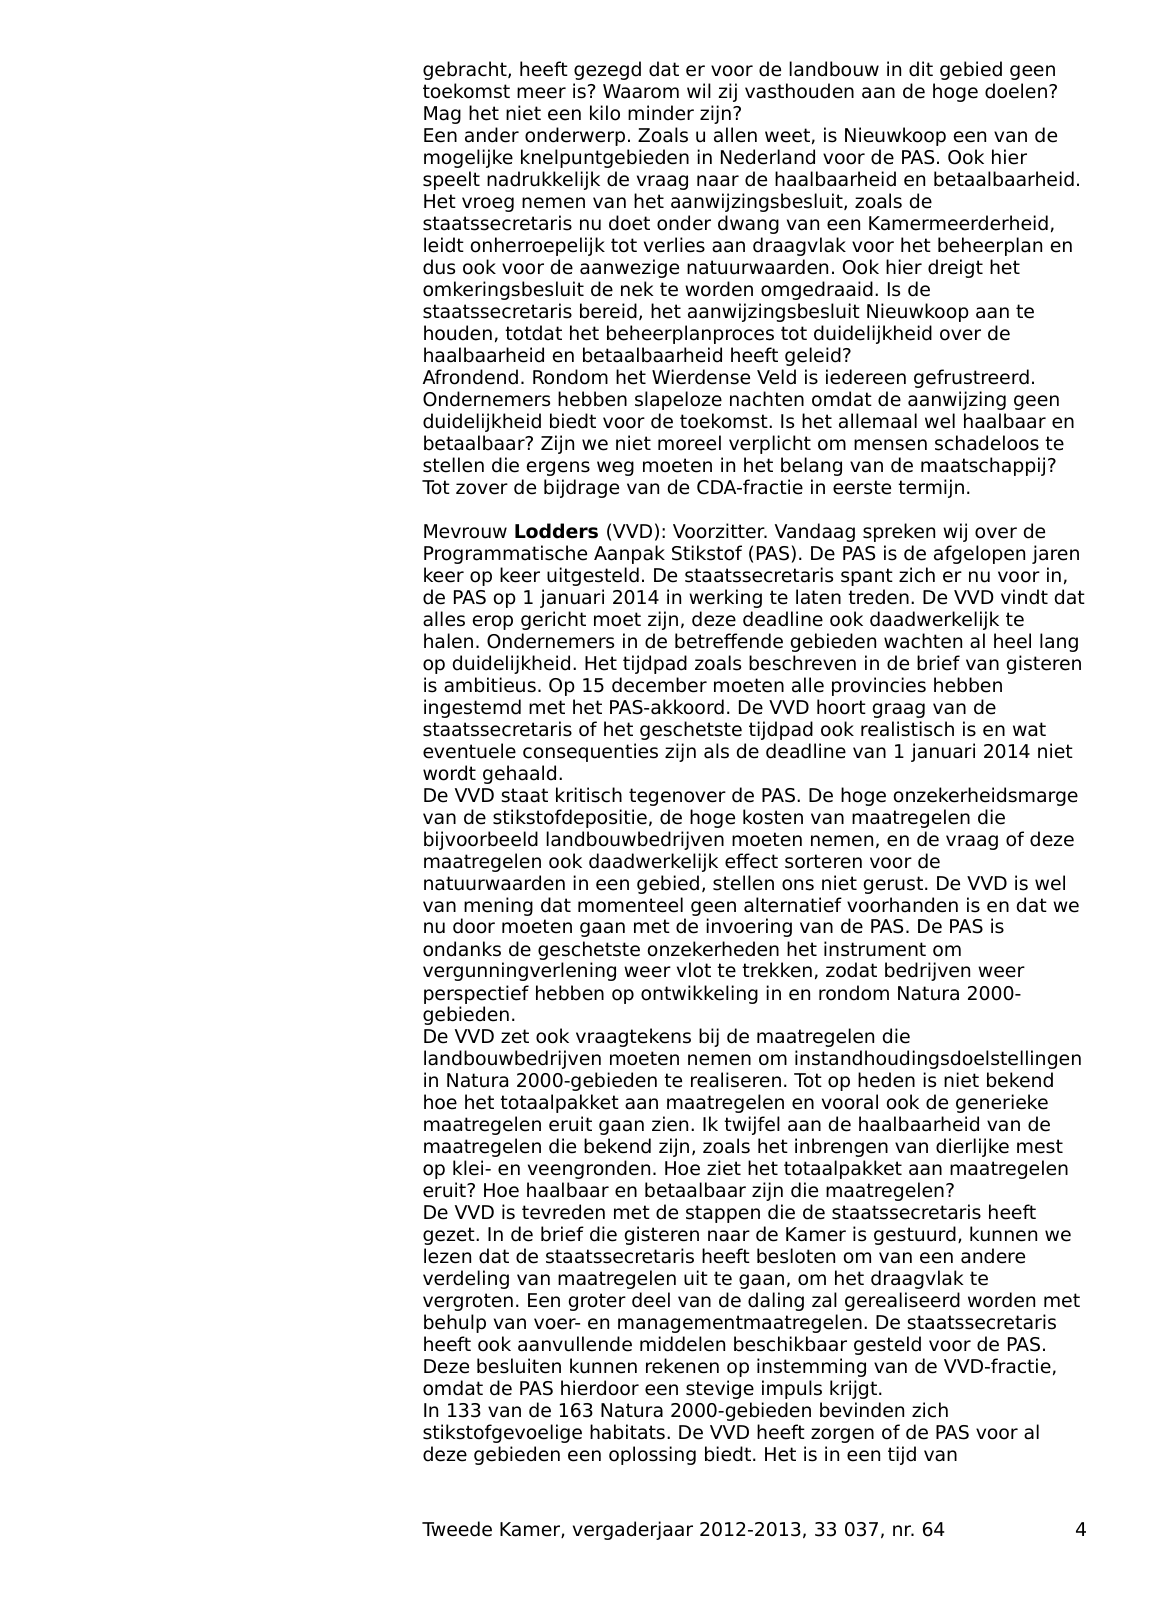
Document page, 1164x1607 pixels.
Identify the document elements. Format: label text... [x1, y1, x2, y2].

text Afrondend. Rondom het Wierdense Veld is iedereen gefrustreerd. Ondernemers hebben slapeloze nachten omdat de aanwijzing geen duidelijkheid biedt voor de toekomst. Is het allemaal wel haalbaar en betaalbaar? Zijn we niet moreel verplicht om mensen schadeloos te stellen die ergens weg moeten in het belang van de maatschappij? [422, 367, 1087, 477]
text Tot zover de bijdrage van de CDA-fractie in eerste termijn. [422, 477, 1087, 499]
text gebracht, heeft gezegd dat er voor de landbouw in dit gebied geen toekomst meer is? Waarom wil zij vasthouden aan de hoge doelen? Mag het niet een kilo minder zijn? [422, 59, 1087, 125]
text De VVD zet ook vraagtekens bij de maatregelen die landbouwbedrijven moeten nemen om instandhoudingsdoelstellingen in Natura 2000-gebieden te realiseren. Tot op heden is niet bekend hoe het totaalpakket aan maatregelen en vooral ook de generieke maatregelen eruit gaan zien. Ik twijfel aan de haalbaarheid van de maatregelen die bekend zijn, zoals het inbrengen van dierlijke mest op klei- en veengronden. Hoe ziet het totaalpakket aan maatregelen eruit? Hoe haalbaar en betaalbaar zijn die maatregelen? [422, 1026, 1087, 1202]
text Een ander onderwerp. Zoals u allen weet, is Nieuwkoop een van de mogelijke knelpuntgebieden in Nederland voor de PAS. Ook hier speelt nadrukkelijk de vraag naar de haalbaarheid en betaalbaarheid. Het vroeg nemen van het aanwijzingsbesluit, zoals de staatssecretaris nu doet onder dwang van een Kamermeerderheid, leidt onherroepelijk tot verlies aan draagvlak voor het beheerplan en dus ook voor de aanwezige natuurwaarden. Ook hier dreigt het omkeringsbesluit de nek te worden omgedraaid. Is de staatssecretaris bereid, het aanwijzingsbesluit Nieuwkoop aan te houden, totdat het beheerplanproces tot duidelijkheid over de haalbaarheid en betaalbaarheid heeft geleid? [422, 125, 1087, 367]
text In 133 van de 163 Natura 2000-gebieden bevinden zich stikstofgevoelige habitats. De VVD heeft zorgen of de PAS voor al deze gebieden een oplossing biedt. Het is in een tijd van [422, 1400, 1087, 1466]
text Mevrouw Lodders (VVD): Voorzitter. Vandaag spreken wij over de Programmatische Aanpak Stikstof (PAS). De PAS is de afgelopen jaren keer op keer uitgesteld. De staatssecretaris spant zich er nu voor in, de PAS op 1 januari 2014 in werking te laten treden. De VVD vindt dat alles erop gericht moet zijn, deze deadline ook daadwerkelijk te halen. Ondernemers in de betreffende gebieden wachten al heel lang op duidelijkheid. Het tijdpad zoals beschreven in de brief van gisteren is ambitieus. Op 15 december moeten alle provincies hebben ingestemd met het PAS-akkoord. De VVD hoort graag van de staatssecretaris of het geschetste tijdpad ook realistisch is en wat eventuele consequenties zijn als de deadline van 1 januari 2014 niet wordt gehaald. [422, 521, 1087, 784]
text De VVD is tevreden met de stappen die de staatssecretaris heeft gezet. In de brief die gisteren naar de Kamer is gestuurd, kunnen we lezen dat de staatssecretaris heeft besloten om van een andere verdeling van maatregelen uit te gaan, om het draagvlak te vergroten. Een groter deel van de daling zal gerealiseerd worden met behulp van voer- en managementmaatregelen. De staatssecretaris heeft ook aanvullende middelen beschikbaar gesteld voor de PAS. Deze besluiten kunnen rekenen op instemming van de VVD-fractie, omdat de PAS hierdoor een stevige impuls krijgt. [422, 1202, 1087, 1400]
text De VVD staat kritisch tegenover de PAS. De hoge onzekerheidsmarge van de stikstofdepositie, de hoge kosten van maatregelen die bijvoorbeeld landbouwbedrijven moeten nemen, en de vraag of deze maatregelen ook daadwerkelijk effect sorteren voor de natuurwaarden in een gebied, stellen ons niet gerust. De VVD is wel van mening dat momenteel geen alternatief voorhanden is en dat we nu door moeten gaan met de invoering van de PAS. De PAS is ondanks de geschetste onzekerheden het instrument om vergunningverlening weer vlot te trekken, zodat bedrijven weer perspectief hebben op ontwikkeling in en rondom Natura 2000-gebieden. [422, 784, 1087, 1026]
